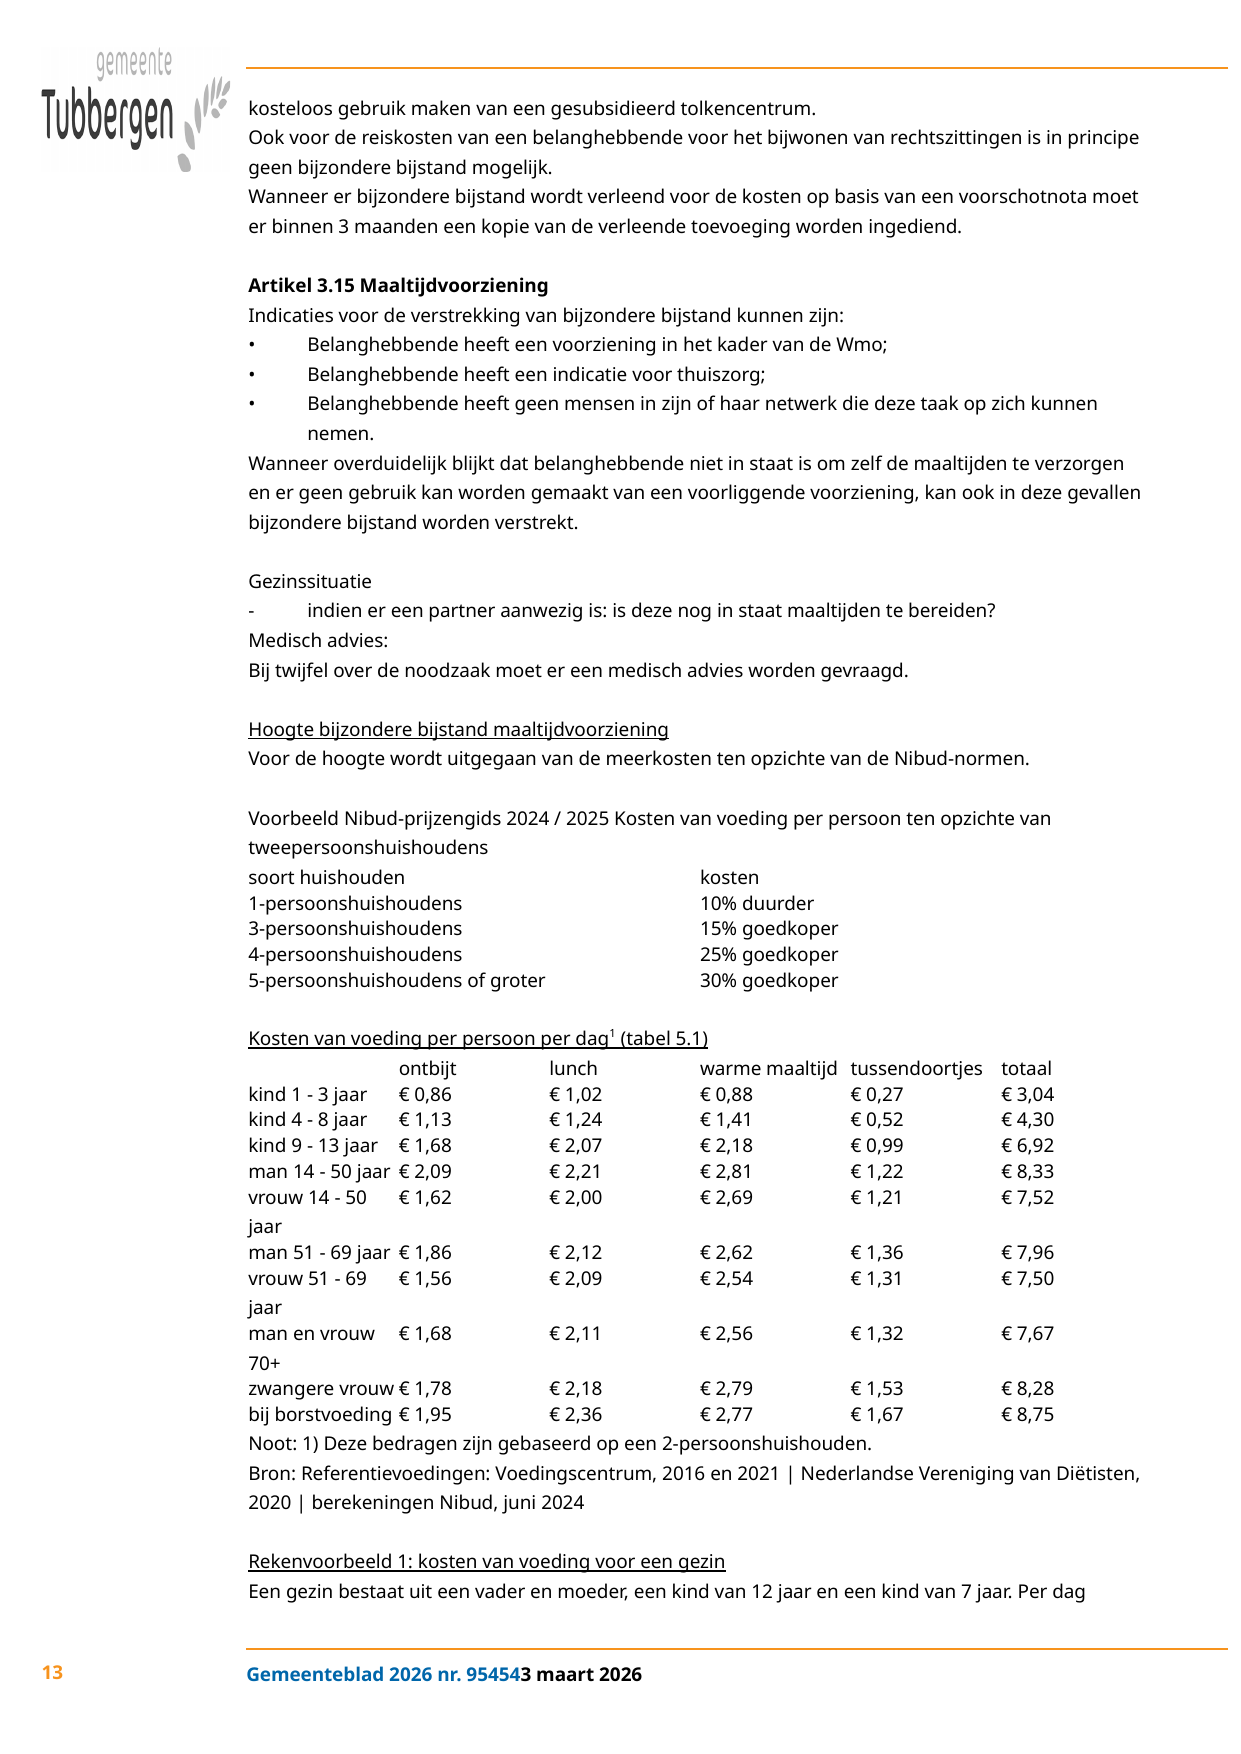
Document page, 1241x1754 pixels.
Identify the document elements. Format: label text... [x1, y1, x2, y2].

table_cell € 0,99 [850, 1133, 1001, 1158]
table_cell € 0,86 [399, 1081, 549, 1107]
table_cell 3-persoonshuishoudens [248, 916, 700, 941]
table_cell zwangere vrouw [248, 1376, 398, 1401]
text Voor de hoogte wordt uitgegaan van de meerkosten ten opzichte van de Nibud-normen. [248, 746, 1152, 771]
table_cell vrouw 51 - 69 jaar [248, 1265, 398, 1320]
table_cell € 2,18 [700, 1133, 850, 1158]
table_cell 4-persoonshuishoudens [248, 941, 700, 967]
table_cell € 7,50 [1001, 1265, 1152, 1320]
table_cell € 2,09 [549, 1265, 700, 1320]
table_cell € 1,78 [399, 1376, 549, 1401]
table_cell man 14 - 50 jaar [248, 1158, 398, 1184]
table_cell 5-persoonshuishoudens of groter [248, 967, 700, 993]
table_cell € 0,27 [850, 1081, 1001, 1107]
table_cell kind 4 - 8 jaar [248, 1107, 398, 1132]
table_cell € 1,22 [850, 1158, 1001, 1184]
table_cell € 3,04 [1001, 1081, 1152, 1107]
table_cell € 2,69 [700, 1184, 850, 1239]
table_cell € 2,11 [549, 1320, 700, 1376]
table_cell € 2,36 [549, 1401, 700, 1427]
table_cell € 8,75 [1001, 1401, 1152, 1427]
text Gezinssituatie [248, 568, 1152, 594]
table_cell € 1,68 [399, 1320, 549, 1376]
table_cell € 2,21 [549, 1158, 700, 1184]
table_header soort huishouden [248, 864, 700, 890]
table_cell € 1,32 [850, 1320, 1001, 1376]
list indien er een partner aanwezig is: is deze nog in staat maaltijden te bereiden? [248, 598, 1152, 623]
table_header warme maaltijd [700, 1055, 850, 1081]
table_cell € 1,24 [549, 1107, 700, 1132]
text Rekenvoorbeeld 1: kosten van voeding voor een gezin [248, 1548, 1152, 1574]
table_header [248, 1055, 398, 1081]
text Hoogte bijzondere bijstand maaltijdvoorziening [248, 716, 1152, 742]
table_cell € 2,54 [700, 1265, 850, 1320]
list Belanghebbende heeft een indicatie voor thuiszorg; [248, 361, 1152, 387]
table_header totaal [1001, 1055, 1152, 1081]
table_cell € 1,41 [700, 1107, 850, 1132]
table_cell € 7,96 [1001, 1239, 1152, 1265]
text Voorbeeld Nibud-prijzengids 2024 / 2025 Kosten van voeding per persoon ten opzichte van tweepersoonshuishoudens [248, 805, 1152, 860]
text Bron: Referentievoedingen: Voedingscentrum, 2016 en 2021 | Nederlandse Vereniging van Diëtisten, 2020 | berekeningen Nibud, juni 2024 [248, 1460, 1152, 1515]
list Belanghebbende heeft geen mensen in zijn of haar netwerk die deze taak op zich kunnen nemen. [248, 391, 1152, 446]
table_cell € 2,18 [549, 1376, 700, 1401]
list Belanghebbende heeft een voorziening in het kader van de Wmo; [248, 331, 1152, 357]
table_cell € 1,36 [850, 1239, 1001, 1265]
table_cell € 1,53 [850, 1376, 1001, 1401]
table_cell € 7,52 [1001, 1184, 1152, 1239]
table_header tussendoortjes [850, 1055, 1001, 1081]
table_cell € 8,28 [1001, 1376, 1152, 1401]
table_cell € 2,77 [700, 1401, 850, 1427]
text kosteloos gebruik maken van een gesubsidieerd tolkencentrum. [248, 95, 1152, 121]
table_cell € 7,67 [1001, 1320, 1152, 1376]
table_header ontbijt [399, 1055, 549, 1081]
text Wanneer overduidelijk blijkt dat belanghebbende niet in staat is om zelf de maaltijden te verzorgen en er geen gebruik kan worden gemaakt van een voorliggende voorziening, kan ook in deze gevallen bijzondere bijstand worden verstrekt. [248, 450, 1152, 535]
text Een gezin bestaat uit een vader en moeder, een kind van 12 jaar en een kind van 7 jaar. Per dag [248, 1578, 1152, 1604]
table_cell 1-persoonshuishoudens [248, 890, 700, 916]
text Wanneer er bijzondere bijstand wordt verleend voor de kosten op basis van een voorschotnota moet er binnen 3 maanden een kopie van de verleende toevoeging worden ingediend. [248, 183, 1152, 239]
table_cell kind 9 - 13 jaar [248, 1133, 398, 1158]
table_cell € 0,88 [700, 1081, 850, 1107]
table_cell € 1,31 [850, 1265, 1001, 1320]
text Noot: 1) Deze bedragen zijn gebaseerd op een 2-persoonshuishouden. [248, 1430, 1152, 1456]
picture [41, 47, 231, 172]
table_header lunch [549, 1055, 700, 1081]
table_cell € 1,13 [399, 1107, 549, 1132]
text Bij twijfel over de noodzaak moet er een medisch advies worden gevraagd. [248, 657, 1152, 683]
text Ook voor de reiskosten van een belanghebbende voor het bijwonen van rechtszittingen is in principe geen bijzondere bijstand mogelijk. [248, 124, 1152, 180]
table_cell € 6,92 [1001, 1133, 1152, 1158]
table_cell € 2,81 [700, 1158, 850, 1184]
table_cell 25% goedkoper [700, 941, 1152, 967]
table_cell € 2,07 [549, 1133, 700, 1158]
text Medisch advies: [248, 627, 1152, 653]
table_cell € 1,21 [850, 1184, 1001, 1239]
table_cell € 2,56 [700, 1320, 850, 1376]
table_cell € 1,62 [399, 1184, 549, 1239]
table_cell € 2,09 [399, 1158, 549, 1184]
text Indicaties voor de verstrekking van bijzondere bijstand kunnen zijn: [248, 302, 1152, 328]
table_cell man 51 - 69 jaar [248, 1239, 398, 1265]
table_cell € 0,52 [850, 1107, 1001, 1132]
table_cell vrouw 14 - 50 jaar [248, 1184, 398, 1239]
table_cell € 2,12 [549, 1239, 700, 1265]
table_cell € 2,62 [700, 1239, 850, 1265]
table_cell € 1,67 [850, 1401, 1001, 1427]
table_cell 15% goedkoper [700, 916, 1152, 941]
table_cell € 1,95 [399, 1401, 549, 1427]
table_cell € 4,30 [1001, 1107, 1152, 1132]
table_cell € 1,86 [399, 1239, 549, 1265]
table_cell € 1,56 [399, 1265, 549, 1320]
table_cell € 1,68 [399, 1133, 549, 1158]
table_cell € 1,02 [549, 1081, 700, 1107]
table_cell € 2,79 [700, 1376, 850, 1401]
text Kosten van voeding per persoon per dag1 (tabel 5.1) [248, 1026, 1152, 1051]
table_cell € 8,33 [1001, 1158, 1152, 1184]
table_cell € 2,00 [549, 1184, 700, 1239]
table_cell kind 1 - 3 jaar [248, 1081, 398, 1107]
table_cell 30% goedkoper [700, 967, 1152, 993]
table_cell man en vrouw 70+ [248, 1320, 398, 1376]
table_header kosten [700, 864, 1152, 890]
table_cell bij borstvoeding [248, 1401, 398, 1427]
text Artikel 3.15 Maaltijdvoorziening [248, 272, 1152, 298]
table_cell 10% duurder [700, 890, 1152, 916]
